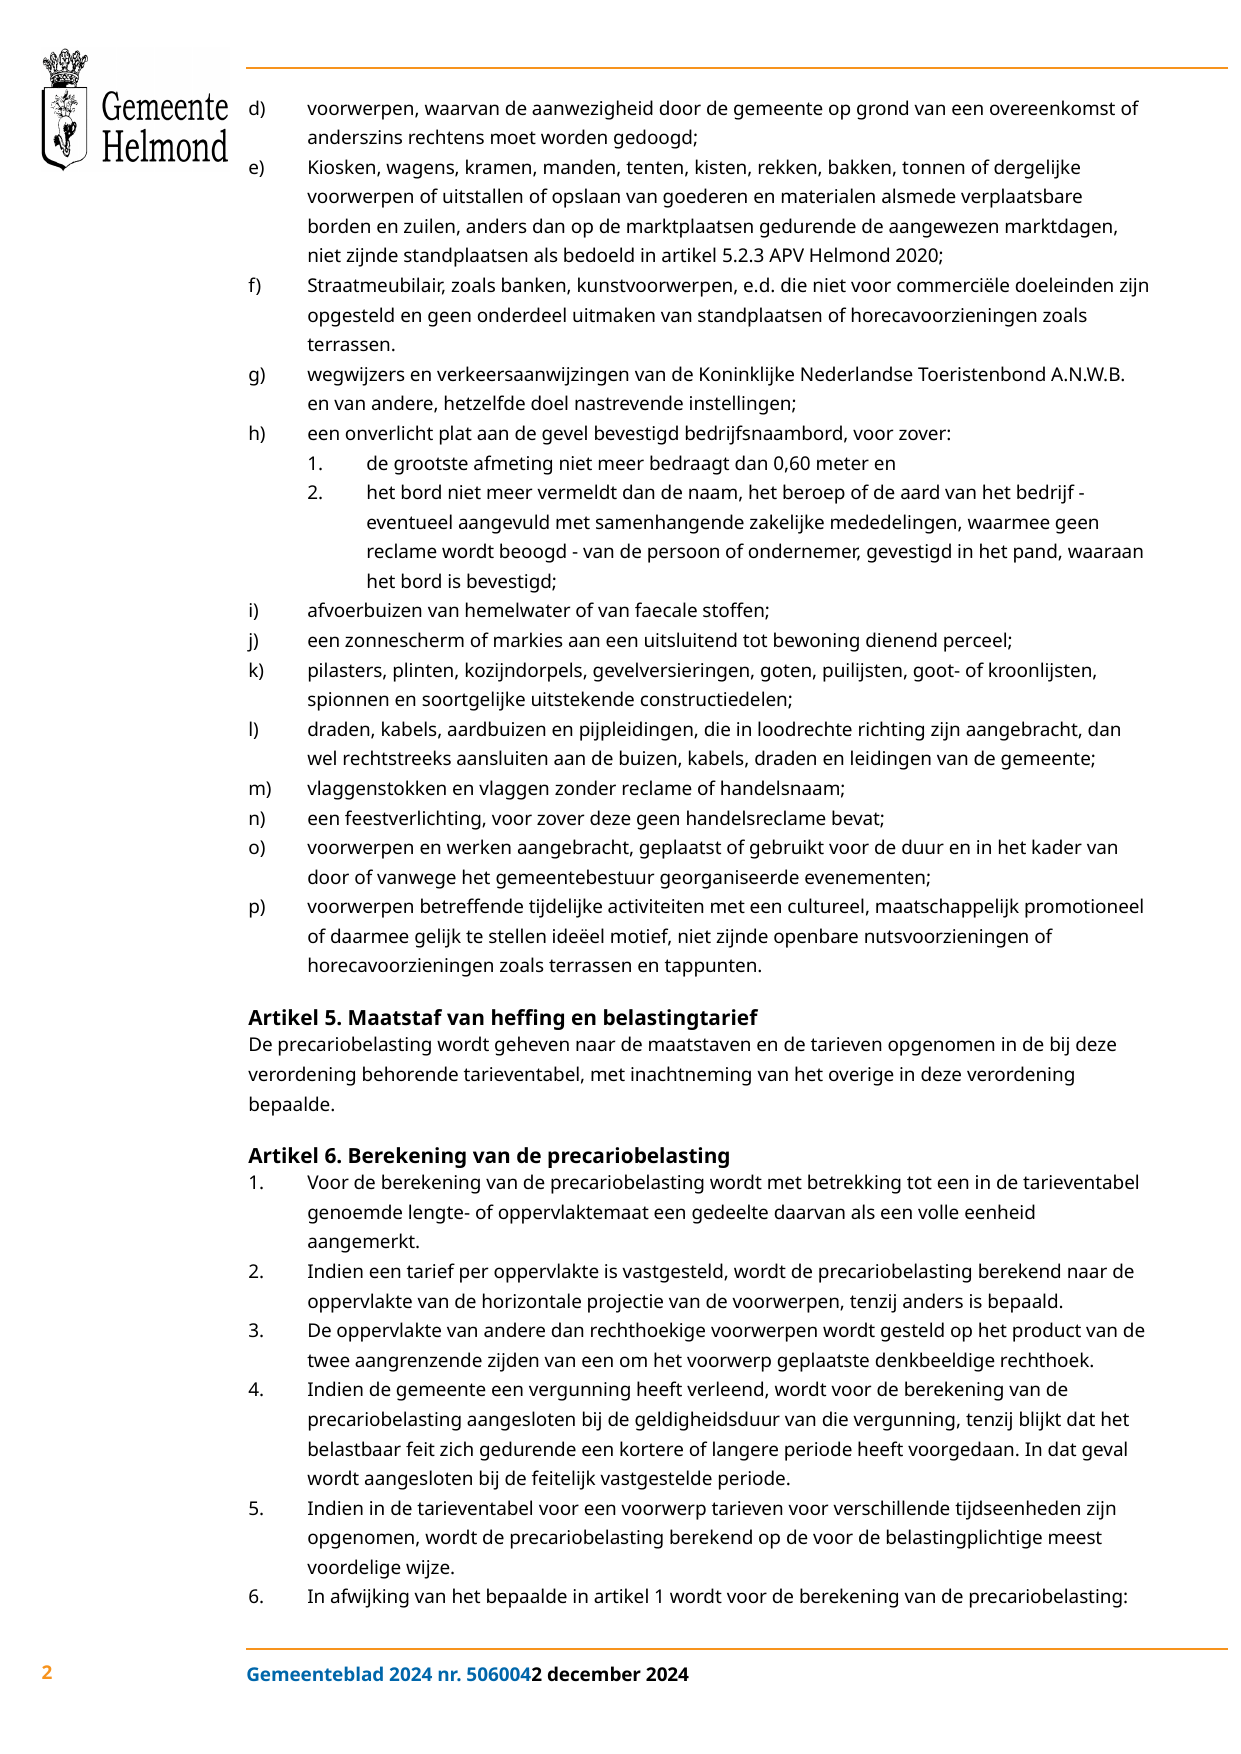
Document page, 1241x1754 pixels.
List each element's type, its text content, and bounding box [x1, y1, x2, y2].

list Straatmeubilair, zoals banken, kunstvoorwerpen, e.d. die niet voor commerciële doeleinden zijn opgesteld en geen onderdeel uitmaken van standplaatsen of horecavoorzieningen zoals terrassen. [248, 272, 1152, 357]
list Indien een tarief per oppervlakte is vastgesteld, wordt de precariobelasting berekend naar de oppervlakte van de horizontale projectie van de voorwerpen, tenzij anders is bepaald. [248, 1258, 1152, 1314]
list een onverlicht plat aan de gevel bevestigd bedrijfsnaambord, voor zover: [248, 420, 1152, 446]
list voorwerpen en werken aangebracht, geplaatst of gebruikt voor de duur en in het kader van door of vanwege het gemeentebestuur georganiseerde evenementen; [248, 834, 1152, 890]
list De oppervlakte van andere dan rechthoekige voorwerpen wordt gesteld op het product van de twee aangrenzende zijden van een om het voorwerp geplaatste denkbeeldige rechthoek. [248, 1317, 1152, 1373]
list Kiosken, wagens, kramen, manden, tenten, kisten, rekken, bakken, tonnen of dergelijke voorwerpen of uitstallen of opslaan van goederen en materialen alsmede verplaatsbare borden en zuilen, anders dan op de marktplaatsen gedurende de aangewezen marktdagen, niet zijnde standplaatsen als bedoeld in artikel 5.2.3 APV Helmond 2020; [248, 154, 1152, 268]
list wegwijzers en verkeersaanwijzingen van de Koninklijke Nederlandse Toeristenbond A.N.W.B. en van andere, hetzelfde doel nastrevende instellingen; [248, 361, 1152, 416]
list Indien in de tarieventabel voor een voorwerp tarieven voor verschillende tijdseenheden zijn opgenomen, wordt de precariobelasting berekend op de voor de belastingplichtige meest voordelige wijze. [248, 1495, 1152, 1580]
list voorwerpen betreffende tijdelijke activiteiten met een cultureel, maatschappelijk promotioneel of daarmee gelijk te stellen ideëel motief, niet zijnde openbare nutsvoorzieningen of horecavoorzieningen zoals terrassen en tappunten. [248, 893, 1152, 978]
list pilasters, plinten, kozijndorpels, gevelversieringen, goten, puilijsten, goot- of kroonlijsten, spionnen en soortgelijke uitstekende constructiedelen; [248, 657, 1152, 712]
list een feestverlichting, voor zover deze geen handelsreclame bevat; [248, 805, 1152, 831]
text Artikel 5. Maatstaf van heffing en belastingtarief [248, 1003, 1152, 1032]
list het bord niet meer vermeldt dan de naam, het beroep of de aard van het bedrijf - eventueel aangevuld met samenhangende zakelijke mededelingen, waarmee geen reclame wordt beoogd - van de persoon of ondernemer, gevestigd in het pand, waaraan het bord is bevestigd; [307, 479, 1152, 594]
list de grootste afmeting niet meer bedraagt dan 0,60 meter en [307, 450, 1152, 476]
text De precariobelasting wordt geheven naar de maatstaven en de tarieven opgenomen in de bij deze verordening behorende tarieventabel, met inachtneming van het overige in deze verordening bepaalde. [248, 1032, 1152, 1116]
list draden, kabels, aardbuizen en pijpleidingen, die in loodrechte richting zijn aangebracht, dan wel rechtstreeks aansluiten aan de buizen, kabels, draden en leidingen van de gemeente; [248, 716, 1152, 771]
text Artikel 6. Berekening van de precariobelasting [248, 1141, 1152, 1169]
list In afwijking van het bepaalde in artikel 1 wordt voor de berekening van de precariobelasting: [248, 1584, 1152, 1609]
list voorwerpen, waarvan de aanwezigheid door de gemeente op grond van een overeenkomst of anderszins rechtens moet worden gedoogd; [248, 95, 1152, 150]
list vlaggenstokken en vlaggen zonder reclame of handelsnaam; [248, 775, 1152, 801]
picture [41, 47, 231, 172]
list een zonnescherm of markies aan een uitsluitend tot bewoning dienend perceel; [248, 627, 1152, 653]
list afvoerbuizen van hemelwater of van faecale stoffen; [248, 598, 1152, 623]
list Voor de berekening van de precariobelasting wordt met betrekking tot een in de tarieventabel genoemde lengte- of oppervlaktemaat een gedeelte daarvan als een volle eenheid aangemerkt. [248, 1169, 1152, 1254]
list Indien de gemeente een vergunning heeft verleend, wordt voor de berekening van de precariobelasting aangesloten bij de geldigheidsduur van die vergunning, tenzij blijkt dat het belastbaar feit zich gedurende een kortere of langere periode heeft voorgedaan. In dat geval wordt aangesloten bij de feitelijk vastgestelde periode. [248, 1377, 1152, 1491]
